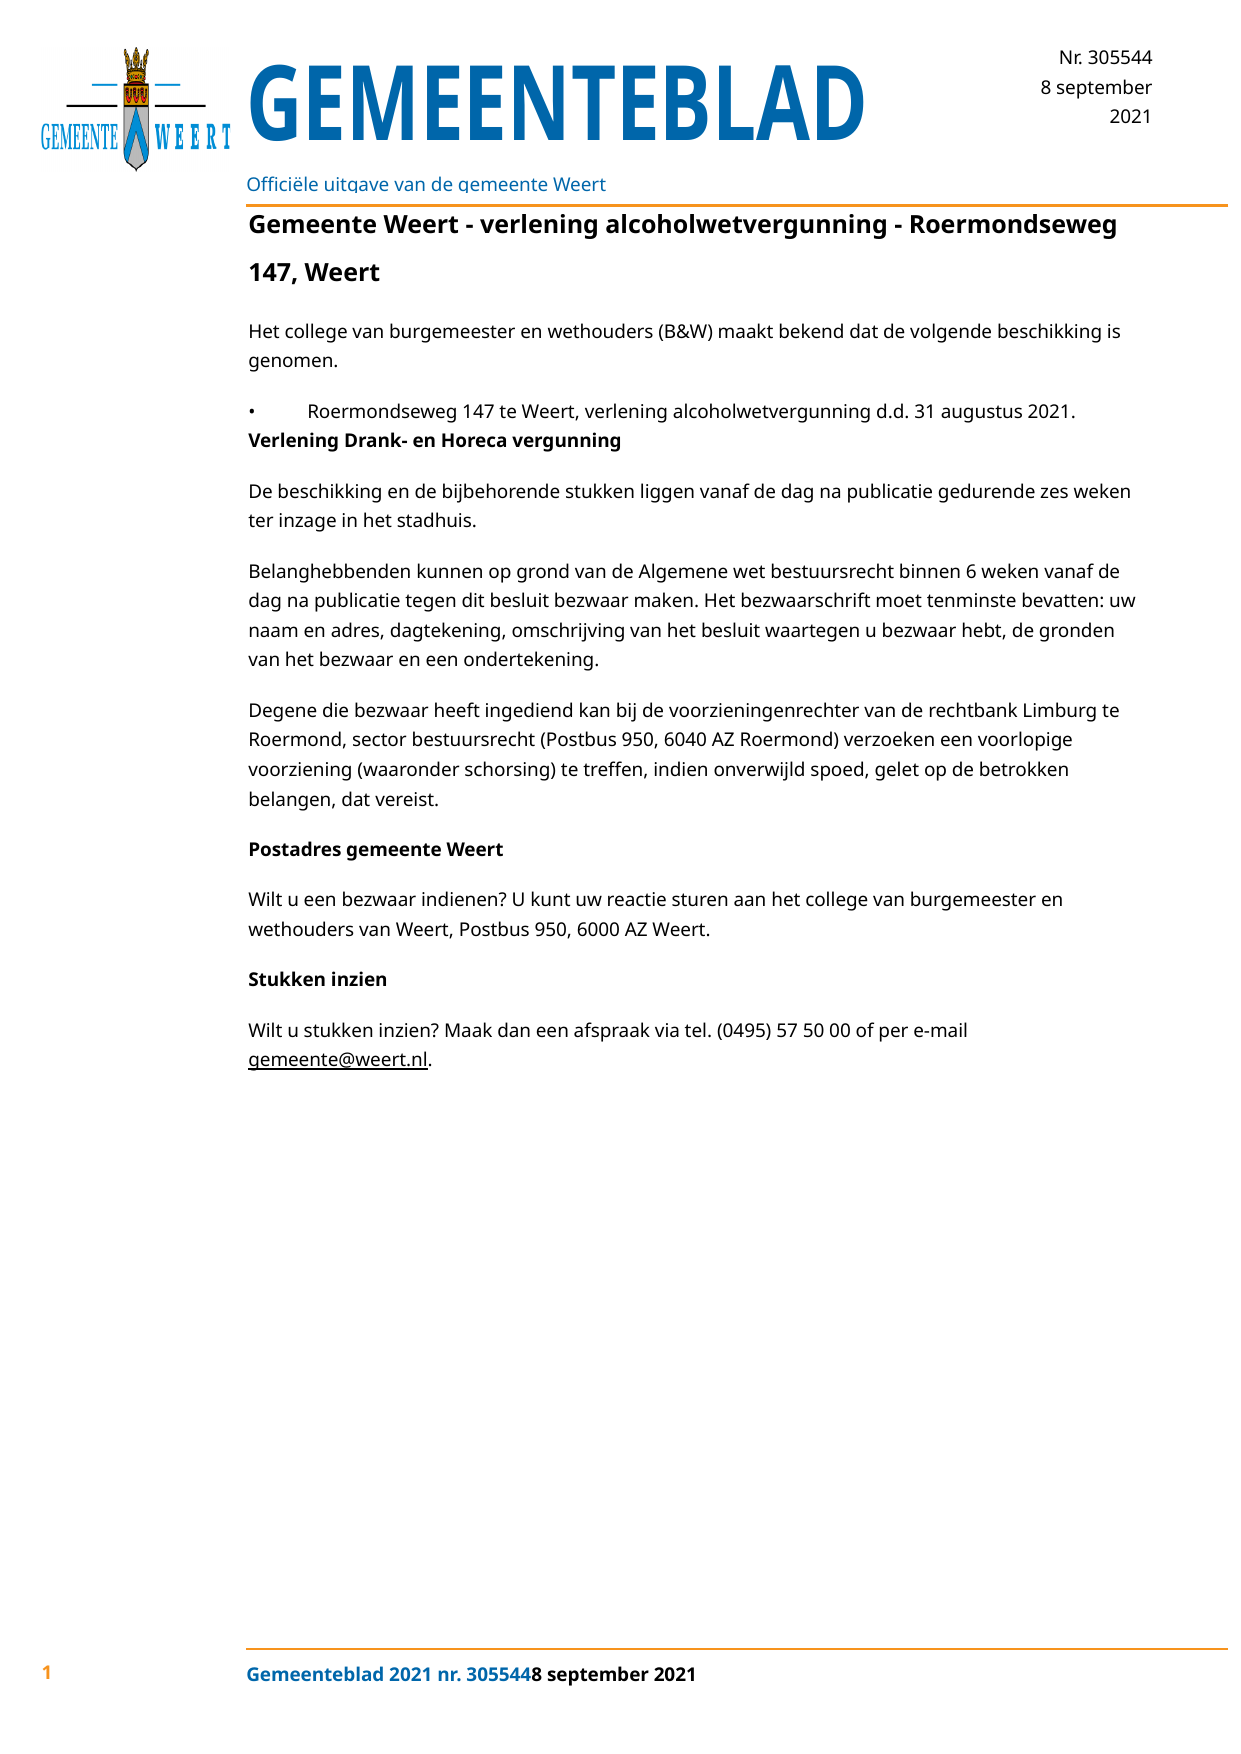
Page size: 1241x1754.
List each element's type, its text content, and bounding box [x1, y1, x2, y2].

text Stukken inzien [248, 967, 1152, 992]
list Roermondseweg 147 te Weert, verlening alcoholwetvergunning d.d. 31 augustus 2021. [248, 398, 1152, 424]
text Postadres gemeente Weert [248, 836, 1152, 862]
text Gemeente Weert - verlening alcoholwetvergunning - Roermondseweg 147, Weert [248, 207, 1152, 288]
text Wilt u stukken inzien? Maak dan een afspraak via tel. (0495) 57 50 00 of per e-mail gemeente@weert.nl. [248, 1017, 1152, 1072]
text Het college van burgemeester en wethouders (B&W) maakt bekend dat de volgende beschikking is genomen. [248, 318, 1152, 373]
picture [41, 47, 231, 172]
text Verlening Drank- en Horeca vergunning [248, 427, 1152, 453]
text Degene die bezwaar heeft ingediend kan bij de voorzieningenrechter van de rechtbank Limburg te Roermond, sector bestuursrecht (Postbus 950, 6040 AZ Roermond) verzoeken een voorlopige voorziening (waaronder schorsing) te treffen, indien onverwijld spoed, gelet op de betrokken belangen, dat vereist. [248, 697, 1152, 812]
text Wilt u een bezwaar indienen? U kunt uw reactie sturen aan het college van burgemeester en wethouders van Weert, Postbus 950, 6000 AZ Weert. [248, 887, 1152, 942]
text De beschikking en de bijbehorende stukken liggen vanaf de dag na publicatie gedurende zes weken ter inzage in het stadhuis. [248, 478, 1152, 533]
text Belanghebbenden kunnen op grond van de Algemene wet bestuursrecht binnen 6 weken vanaf de dag na publicatie tegen dit besluit bezwaar maken. Het bezwaarschrift moet tenminste bevatten: uw naam en adres, dagtekening, omschrijving van het besluit waartegen u bezwaar hebt, de gronden van het bezwaar en een ondertekening. [248, 558, 1152, 672]
